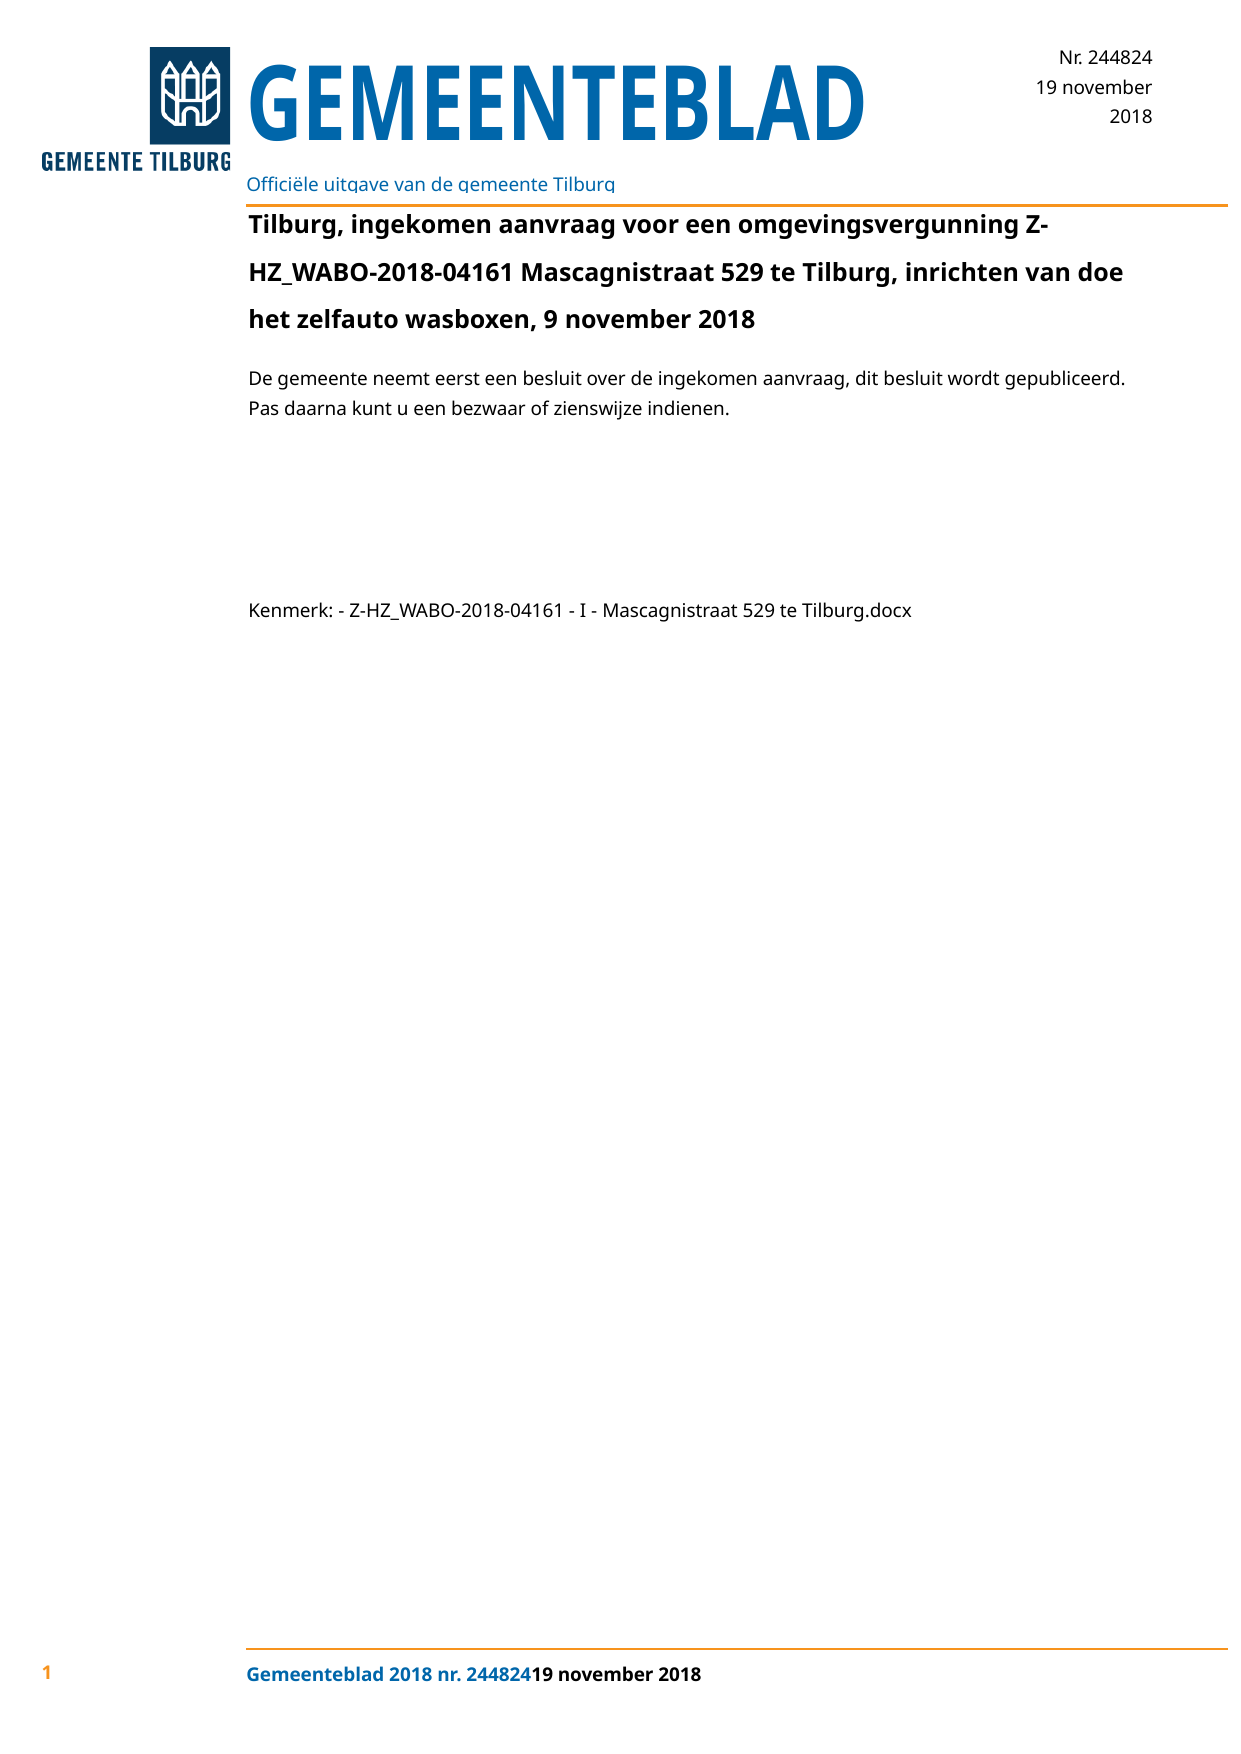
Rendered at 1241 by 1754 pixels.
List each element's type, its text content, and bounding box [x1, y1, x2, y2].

text De gemeente neemt eerst een besluit over de ingekomen aanvraag, dit besluit wordt gepubliceerd. Pas daarna kunt u een bezwaar of zienswijze indienen. [248, 366, 1152, 421]
picture [41, 47, 231, 172]
text Kenmerk: - Z-HZ_WABO-2018-04161 - I - Mascagnistraat 529 te Tilburg.docx [248, 597, 1152, 622]
text Tilburg, ingekomen aanvraag voor een omgevingsvergunning Z-HZ_WABO-2018-04161 Mascagnistraat 529 te Tilburg, inrichten van doe het zelfauto wasboxen, 9 november 2018 [248, 207, 1152, 336]
